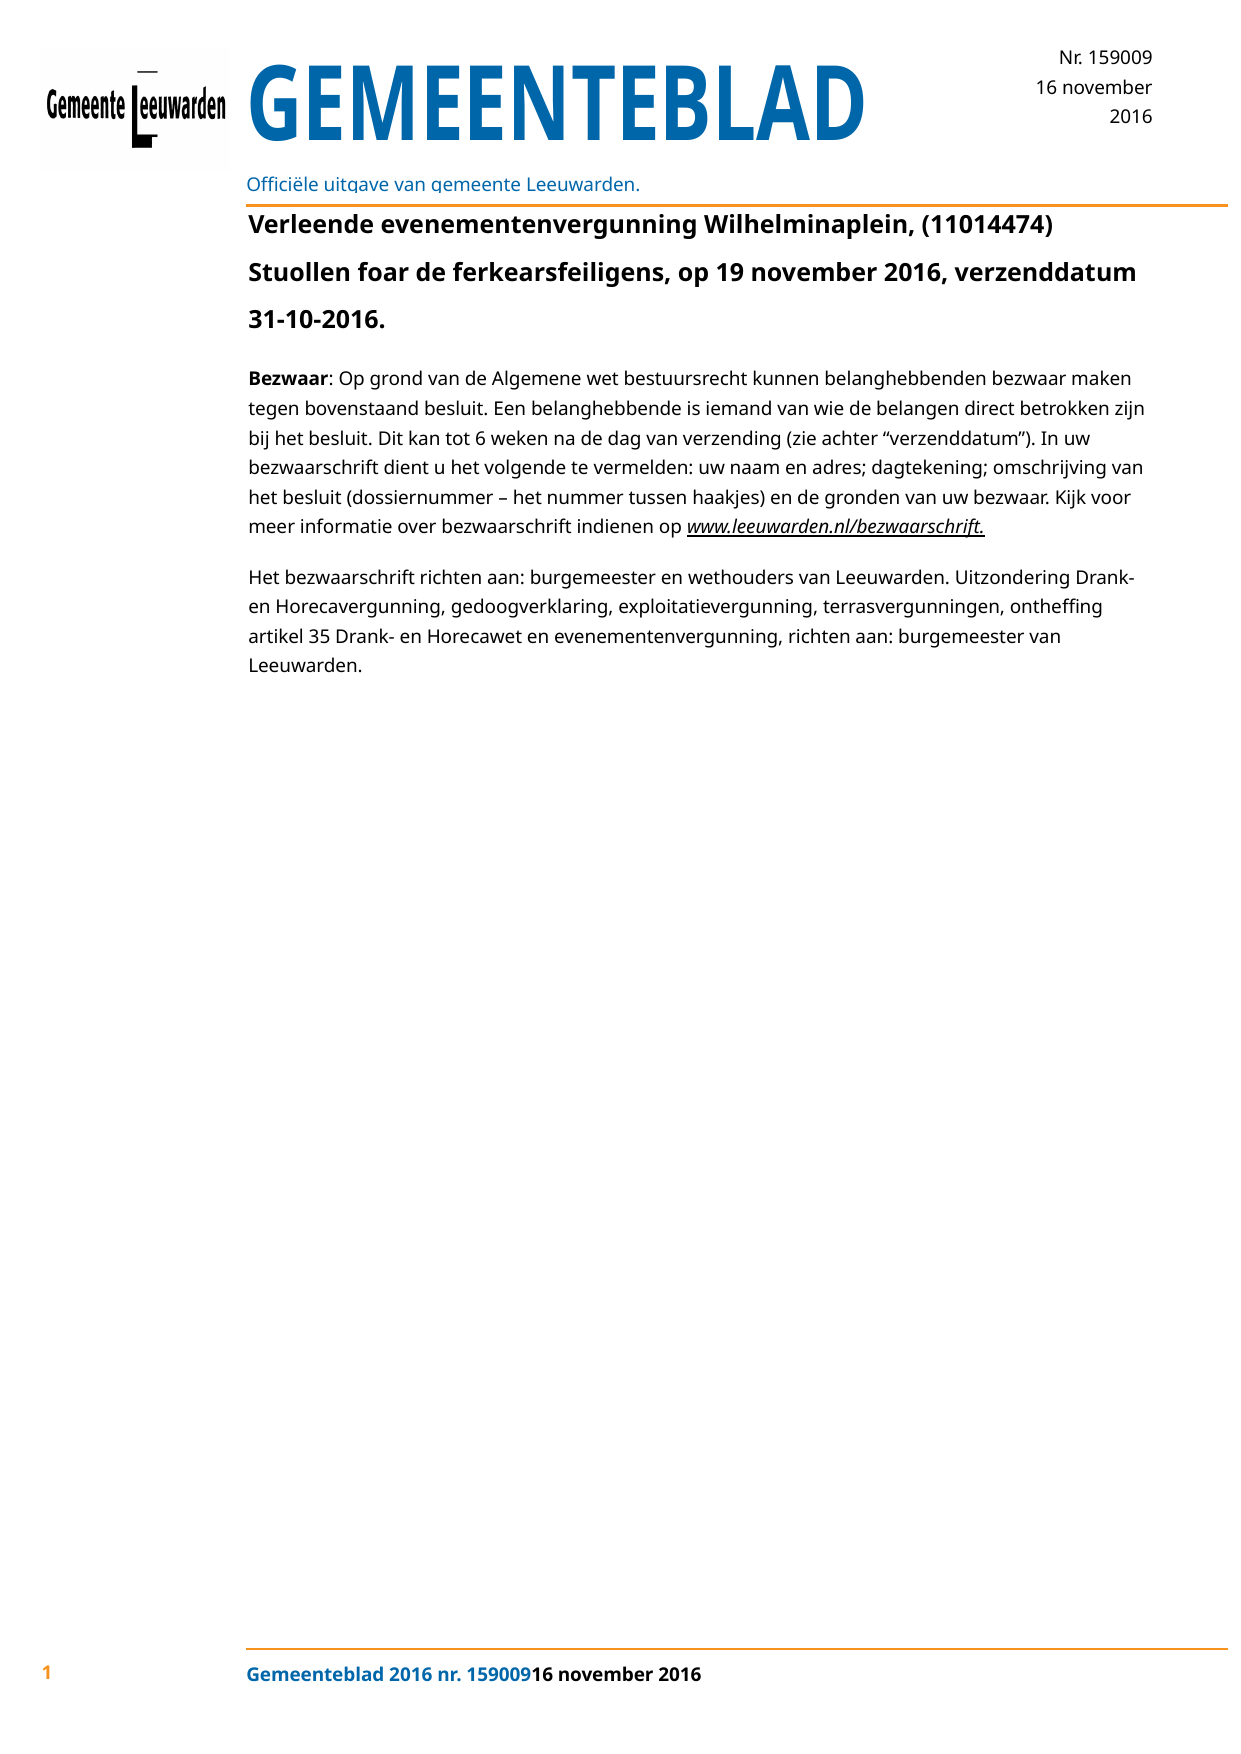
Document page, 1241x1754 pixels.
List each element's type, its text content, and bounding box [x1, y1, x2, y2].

text Het bezwaarschrift richten aan: burgemeester en wethouders van Leeuwarden. Uitzondering Drank- en Horecavergunning, gedoogverklaring, exploitatievergunning, terrasvergunningen, ontheffing artikel 35 Drank- en Horecawet en evenementenvergunning, richten aan: burgemeester van Leeuwarden. [248, 564, 1152, 678]
text Verleende evenementenvergunning Wilhelminaplein, (11014474) Stuollen foar de ferkearsfeiligens, op 19 november 2016, verzenddatum 31-10-2016. [248, 207, 1152, 336]
text Bezwaar: Op grond van de Algemene wet bestuursrecht kunnen belanghebbenden bezwaar maken tegen bovenstaand besluit. Een belanghebbende is iemand van wie de belangen direct betrokken zijn bij het besluit. Dit kan tot 6 weken na de dag van verzending (zie achter “verzenddatum”). In uw bezwaarschrift dient u het volgende te vermelden: uw naam en adres; dagtekening; omschrijving van het besluit (dossiernummer – het nummer tussen haakjes) en de gronden van uw bezwaar. Kijk voor meer informatie over bezwaarschrift indienen op www.leeuwarden.nl/bezwaarschrift. [248, 366, 1152, 539]
picture [41, 47, 231, 172]
